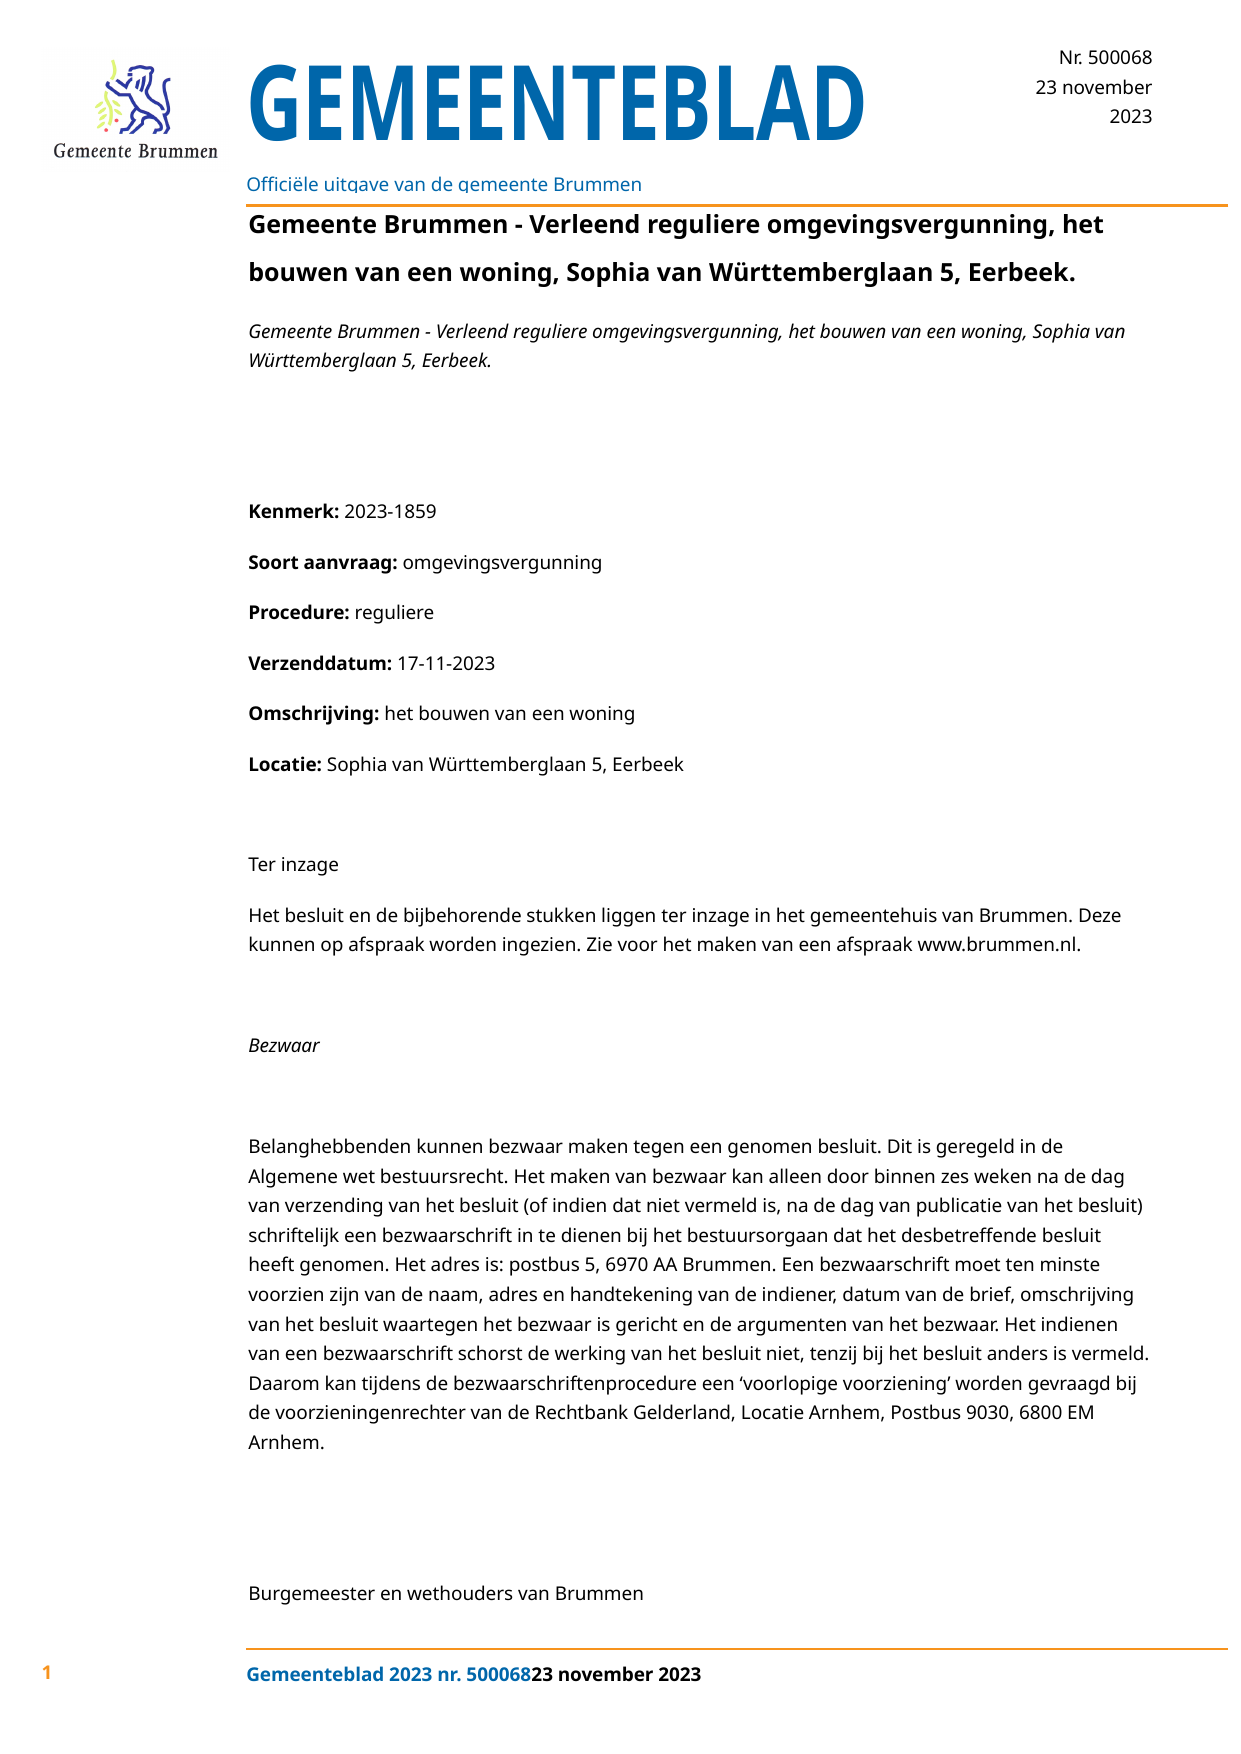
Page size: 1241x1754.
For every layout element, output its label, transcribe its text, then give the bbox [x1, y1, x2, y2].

text Kenmerk: 2023-1859 [248, 499, 1152, 524]
text Omschrijving: het bouwen van een woning [248, 700, 1152, 726]
text Gemeente Brummen - Verleend reguliere omgevingsvergunning, het bouwen van een woning, Sophia van Württemberglaan 5, Eerbeek. [248, 318, 1152, 373]
text Burgemeester en wethouders van Brummen [248, 1580, 1152, 1606]
text Ter inzage [248, 852, 1152, 877]
text Procedure: reguliere [248, 599, 1152, 625]
text Belanghebbenden kunnen bezwaar maken tegen een genomen besluit. Dit is geregeld in de Algemene wet bestuursrecht. Het maken van bezwaar kan alleen door binnen zes weken na de dag van verzending van het besluit (of indien dat niet vermeld is, na de dag van publicatie van het besluit) schriftelijk een bezwaarschrift in te dienen bij het bestuursorgaan dat het desbetreffende besluit heeft genomen. Het adres is: postbus 5, 6970 AA Brummen. Een bezwaarschrift moet ten minste voorzien zijn van de naam, adres en handtekening van de indiener, datum van de brief, omschrijving van het besluit waartegen het bezwaar is gericht en de argumenten van het bezwaar. Het indienen van een bezwaarschrift schorst de werking van het besluit niet, tenzij bij het besluit anders is vermeld. Daarom kan tijdens de bezwaarschriftenprocedure een ‘voorlopige voorziening’ worden gevraagd bij de voorzieningenrechter van de Rechtbank Gelderland, Locatie Arnhem, Postbus 9030, 6800 EM Arnhem. [248, 1133, 1152, 1455]
text Locatie: Sophia van Württemberglaan 5, Eerbeek [248, 751, 1152, 777]
text Verzenddatum: 17-11-2023 [248, 650, 1152, 676]
text Gemeente Brummen - Verleend reguliere omgevingsvergunning, het bouwen van een woning, Sophia van Württemberglaan 5, Eerbeek. [248, 207, 1152, 288]
picture [41, 47, 231, 172]
text Soort aanvraag: omgevingsvergunning [248, 549, 1152, 575]
text Het besluit en de bijbehorende stukken liggen ter inzage in het gemeentehuis van Brummen. Deze kunnen op afspraak worden ingezien. Zie voor het maken van een afspraak www.brummen.nl. [248, 902, 1152, 957]
text Bezwaar [248, 1032, 1152, 1058]
